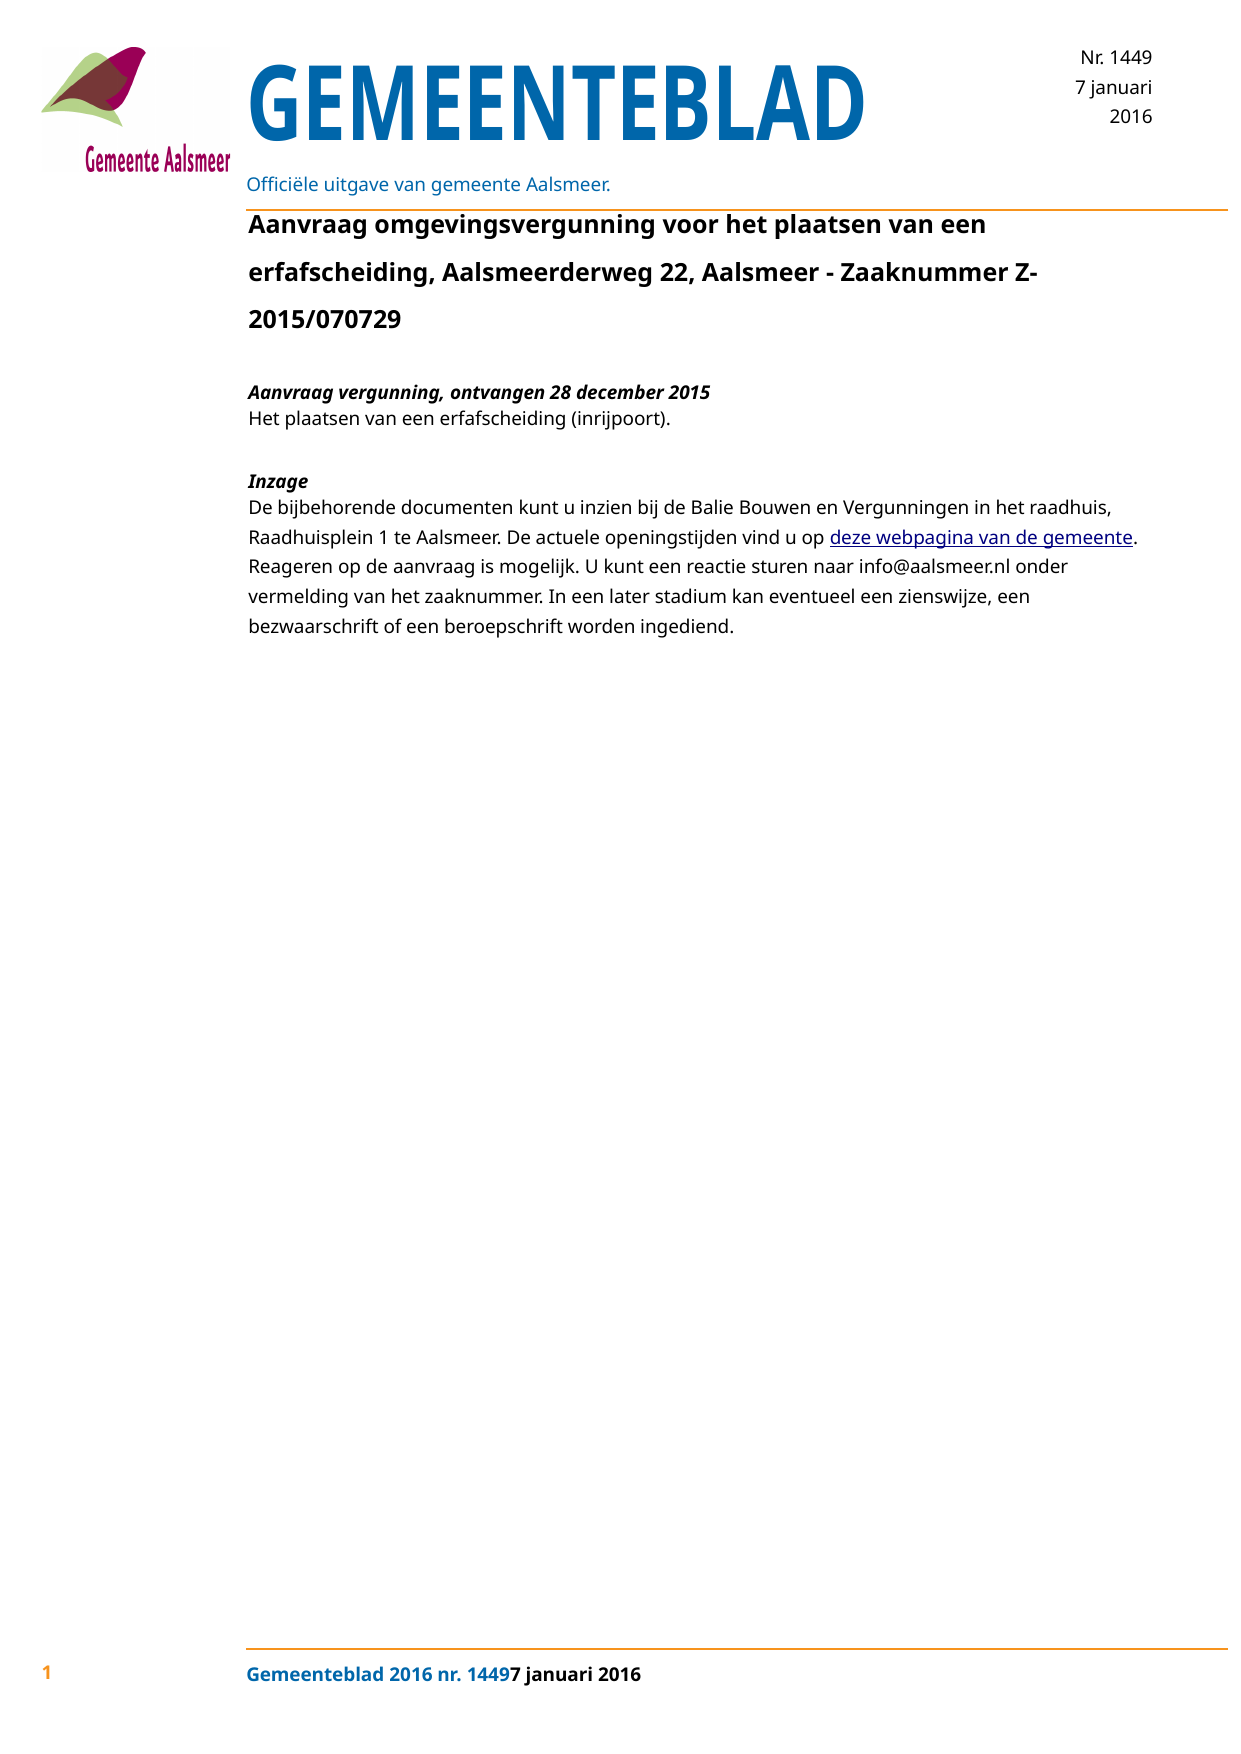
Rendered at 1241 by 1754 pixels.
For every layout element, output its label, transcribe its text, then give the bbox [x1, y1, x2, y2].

text De bijbehorende documenten kunt u inzien bij de Balie Bouwen en Vergunningen in het raadhuis, Raadhuisplein 1 te Aalsmeer. De actuele openingstijden vind u op deze webpagina van de gemeente. Reageren op de aanvraag is mogelijk. U kunt een reactie sturen naar info@aalsmeer.nl onder vermelding van het zaaknummer. In een later stadium kan eventueel een zienswijze, een bezwaarschrift of een beroepschrift worden ingediend. [248, 494, 1152, 638]
text Het plaatsen van een erfafscheiding (inrijpoort). [248, 405, 1152, 431]
text Aanvraag omgevingsvergunning voor het plaatsen van een erfafscheiding, Aalsmeerderweg 22, Aalsmeer - Zaaknummer Z-2015/070729 [248, 211, 1152, 336]
picture [41, 47, 231, 172]
text ​ [248, 663, 1152, 689]
text Aanvraag vergunning, ontvangen 28 december 2015 [248, 379, 1152, 405]
text Inzage [248, 469, 1152, 494]
